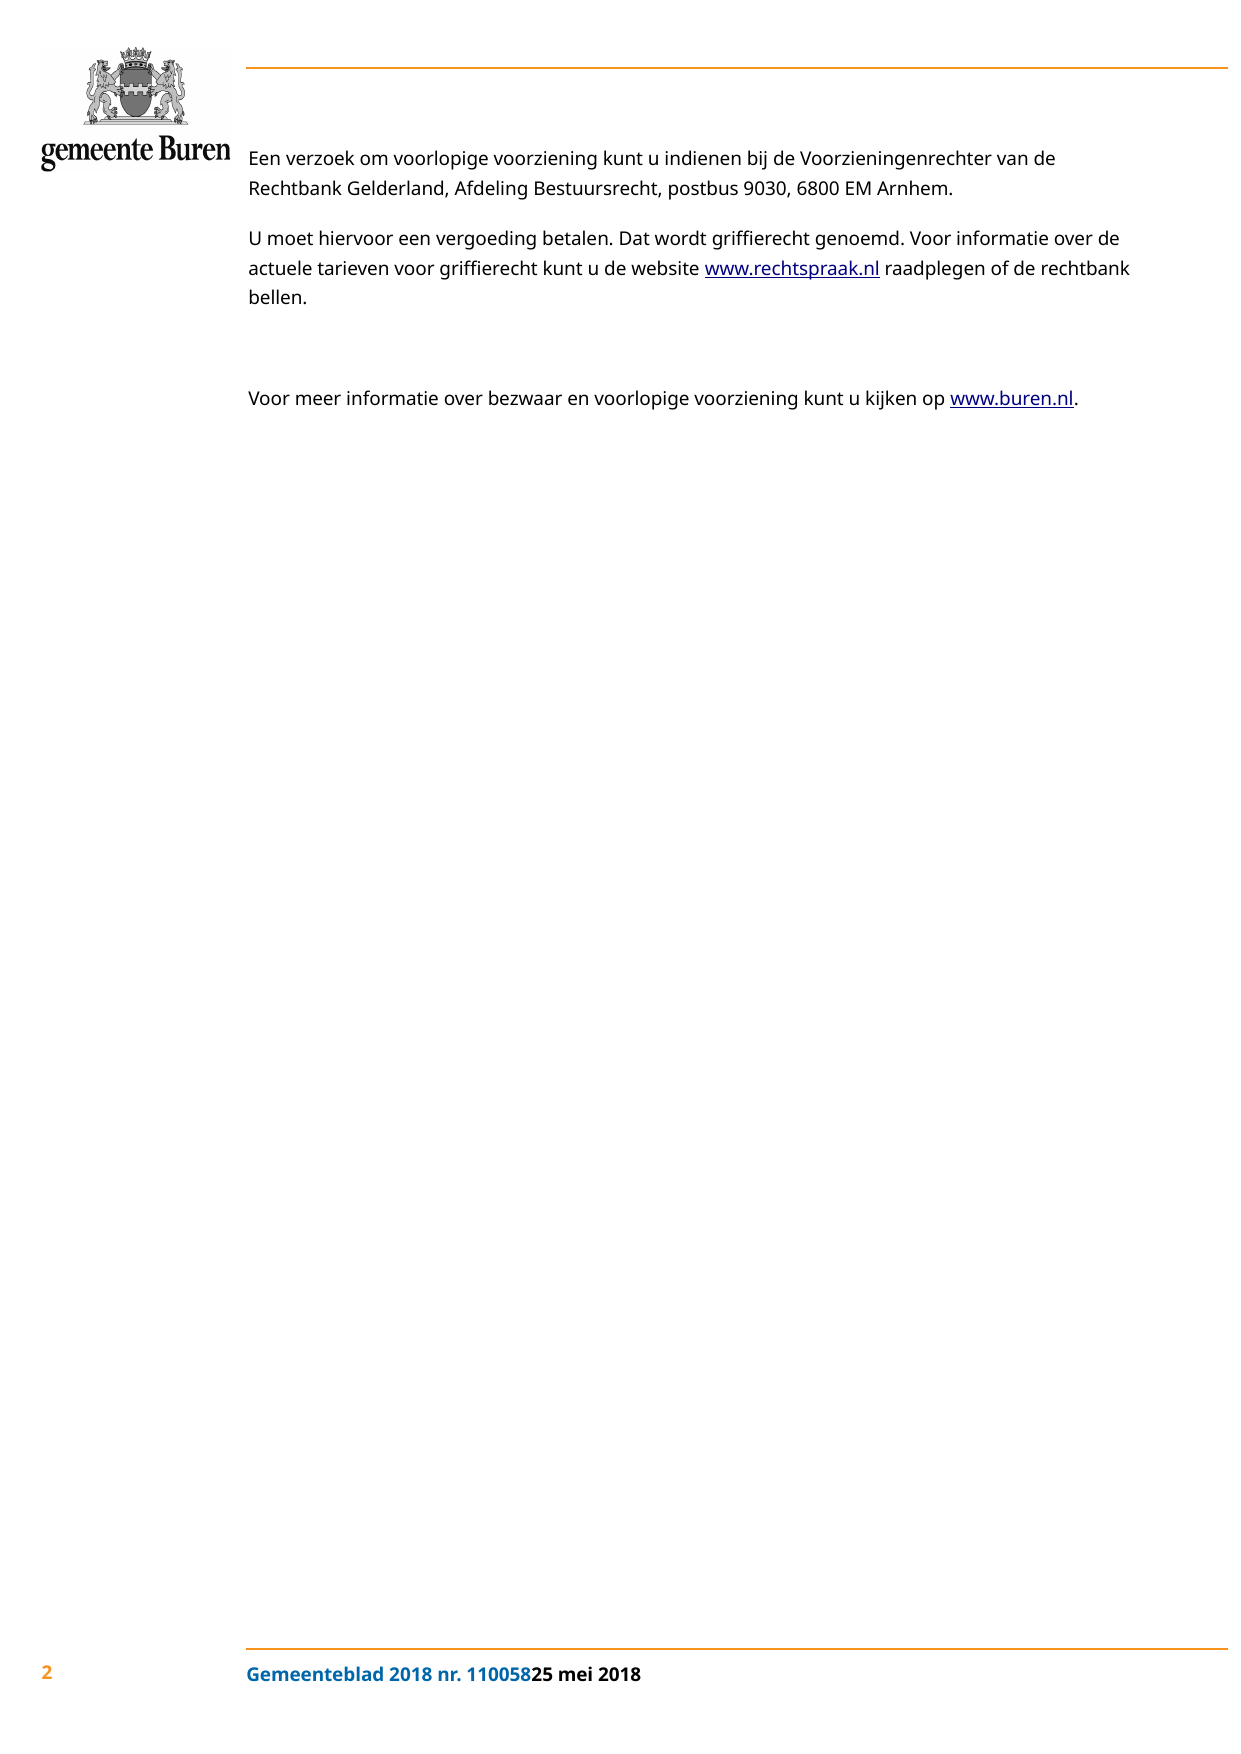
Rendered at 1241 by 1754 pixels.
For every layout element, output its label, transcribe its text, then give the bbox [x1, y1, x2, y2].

text Een verzoek om voorlopige voorziening kunt u indienen bij de Voorzieningenrechter van de Rechtbank Gelderland, Afdeling Bestuursrecht, postbus 9030, 6800 EM Arnhem. [248, 145, 1152, 201]
text Voor meer informatie over bezwaar en voorlopige voorziening kunt u kijken op www.buren.nl. [248, 385, 1152, 411]
text U moet hiervoor een vergoeding betalen. Dat wordt griffierecht genoemd. Voor informatie over de actuele tarieven voor griffierecht kunt u de website www.rechtspraak.nl raadplegen of de rechtbank bellen. [248, 225, 1152, 310]
picture [41, 47, 231, 172]
